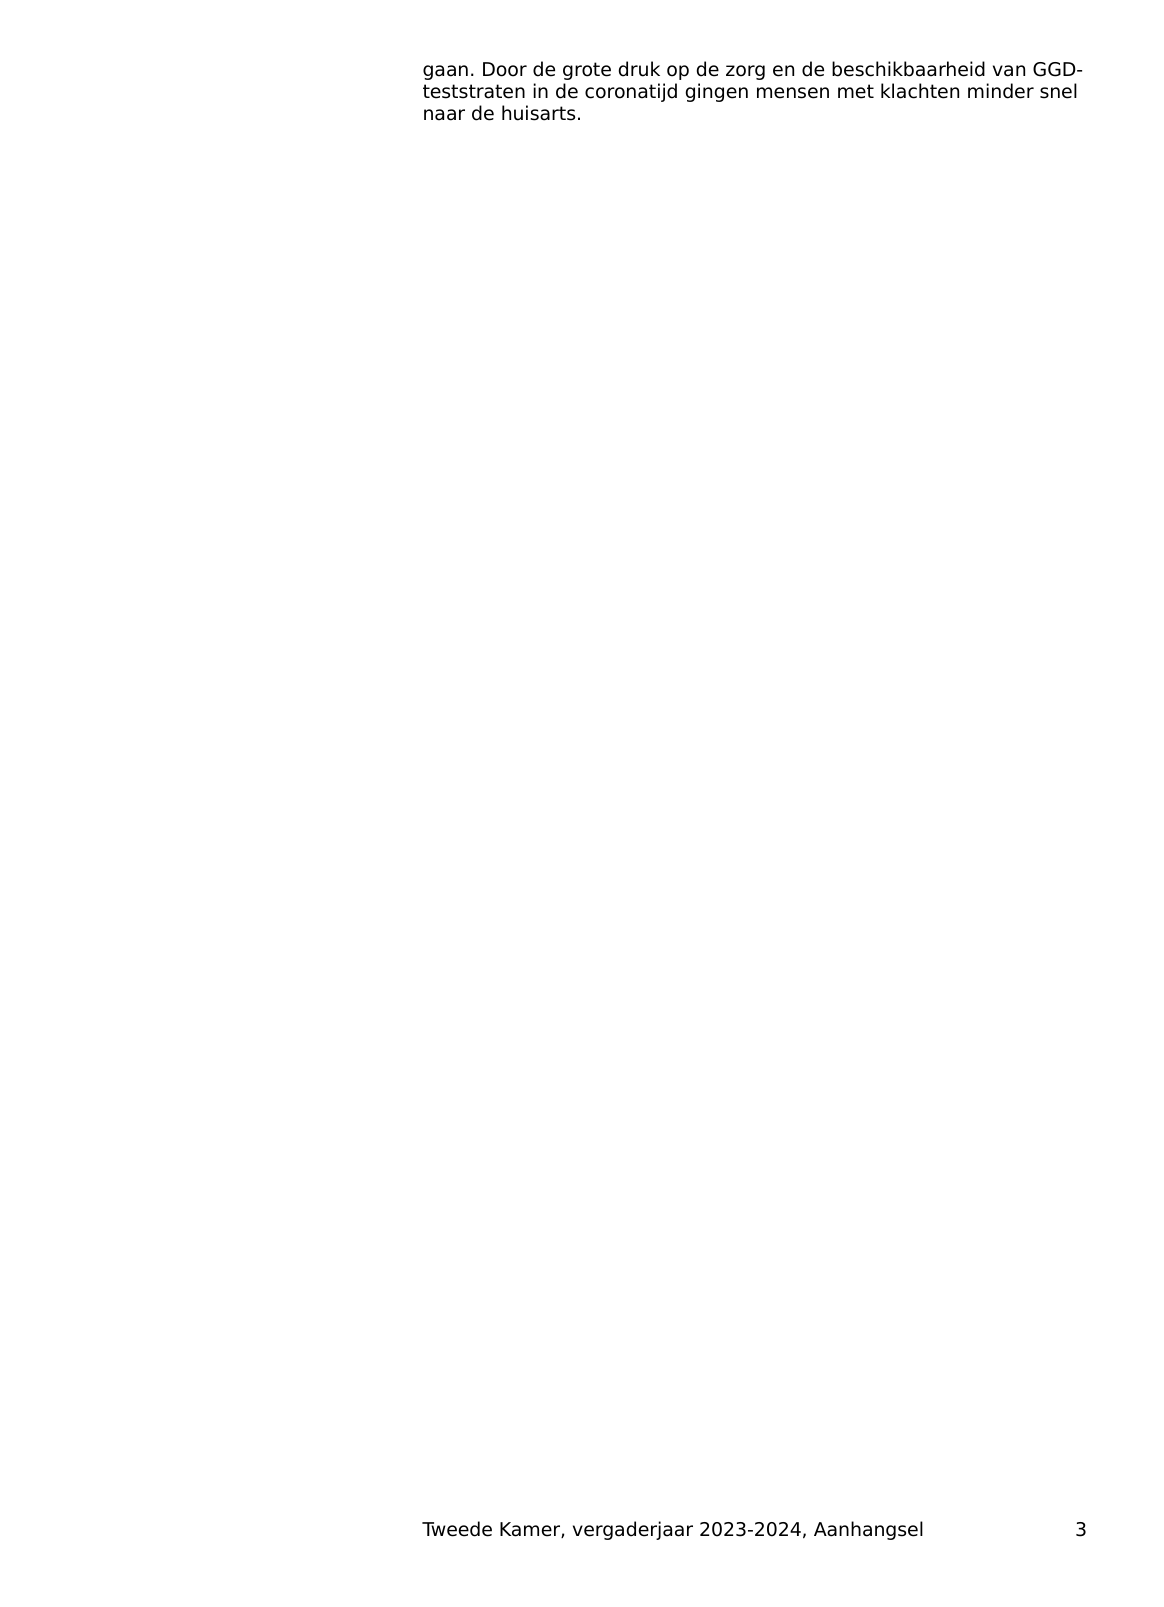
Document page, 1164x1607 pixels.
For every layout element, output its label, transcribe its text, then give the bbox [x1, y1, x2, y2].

text gaan. Door de grote druk op de zorg en de beschikbaarheid van GGD-teststraten in de coronatijd gingen mensen met klachten minder snel naar de huisarts. [422, 59, 1087, 125]
